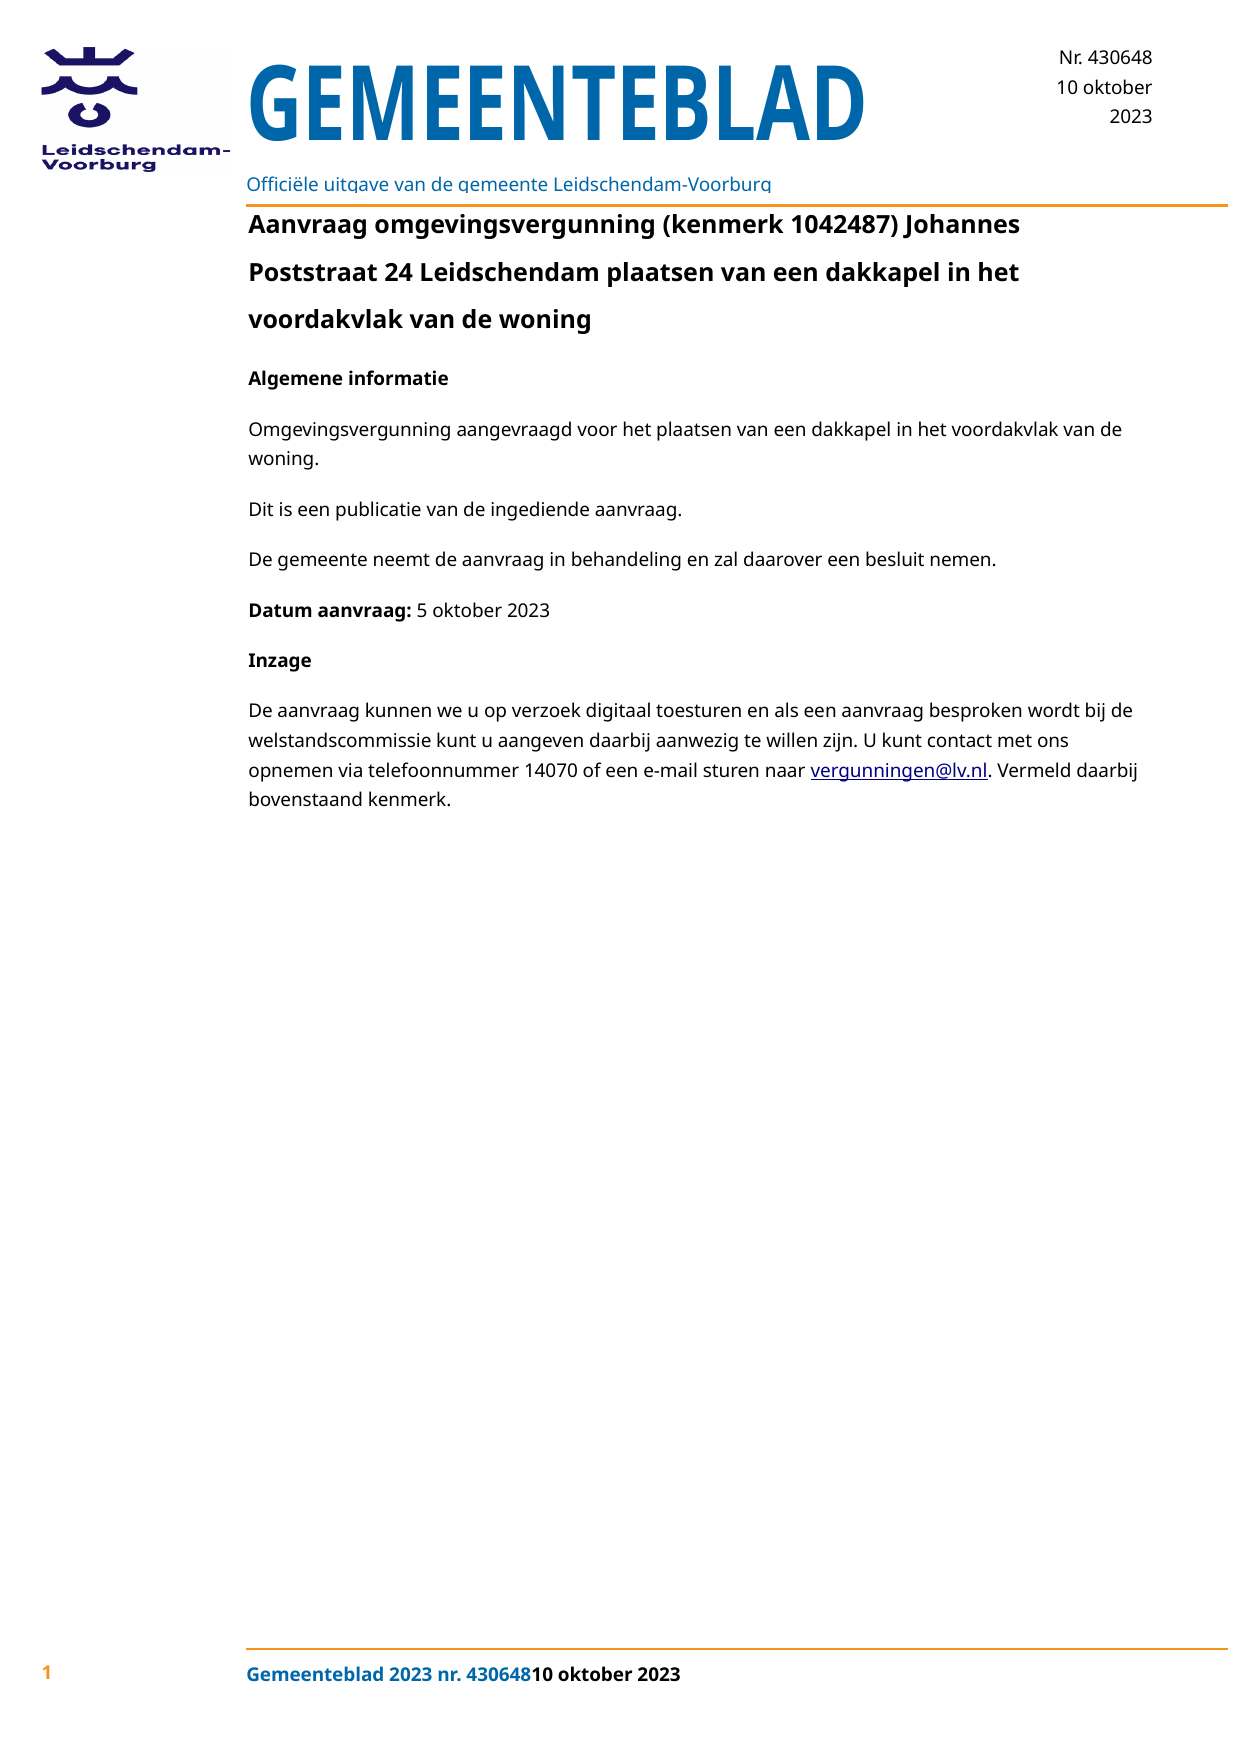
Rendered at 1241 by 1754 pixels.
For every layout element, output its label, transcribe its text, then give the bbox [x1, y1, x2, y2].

text Aanvraag omgevingsvergunning (kenmerk 1042487) Johannes Poststraat 24 Leidschendam plaatsen van een dakkapel in het voordakvlak van de woning [248, 207, 1152, 336]
text De gemeente neemt de aanvraag in behandeling en zal daarover een besluit nemen. [248, 546, 1152, 572]
text Dit is een publicatie van de ingediende aanvraag. [248, 496, 1152, 522]
text Algemene informatie [248, 366, 1152, 391]
text Inzage [248, 647, 1152, 673]
picture [41, 47, 231, 172]
text Omgevingsvergunning aangevraagd voor het plaatsen van een dakkapel in het voordakvlak van de woning. [248, 416, 1152, 471]
text Datum aanvraag: 5 oktober 2023 [248, 597, 1152, 622]
text De aanvraag kunnen we u op verzoek digitaal toesturen en als een aanvraag besproken wordt bij de welstandscommissie kunt u aangeven daarbij aanwezig te willen zijn. U kunt contact met ons opnemen via telefoonnummer 14070 of een e-mail sturen naar vergunningen@lv.nl. Vermeld daarbij bovenstaand kenmerk. [248, 698, 1152, 812]
